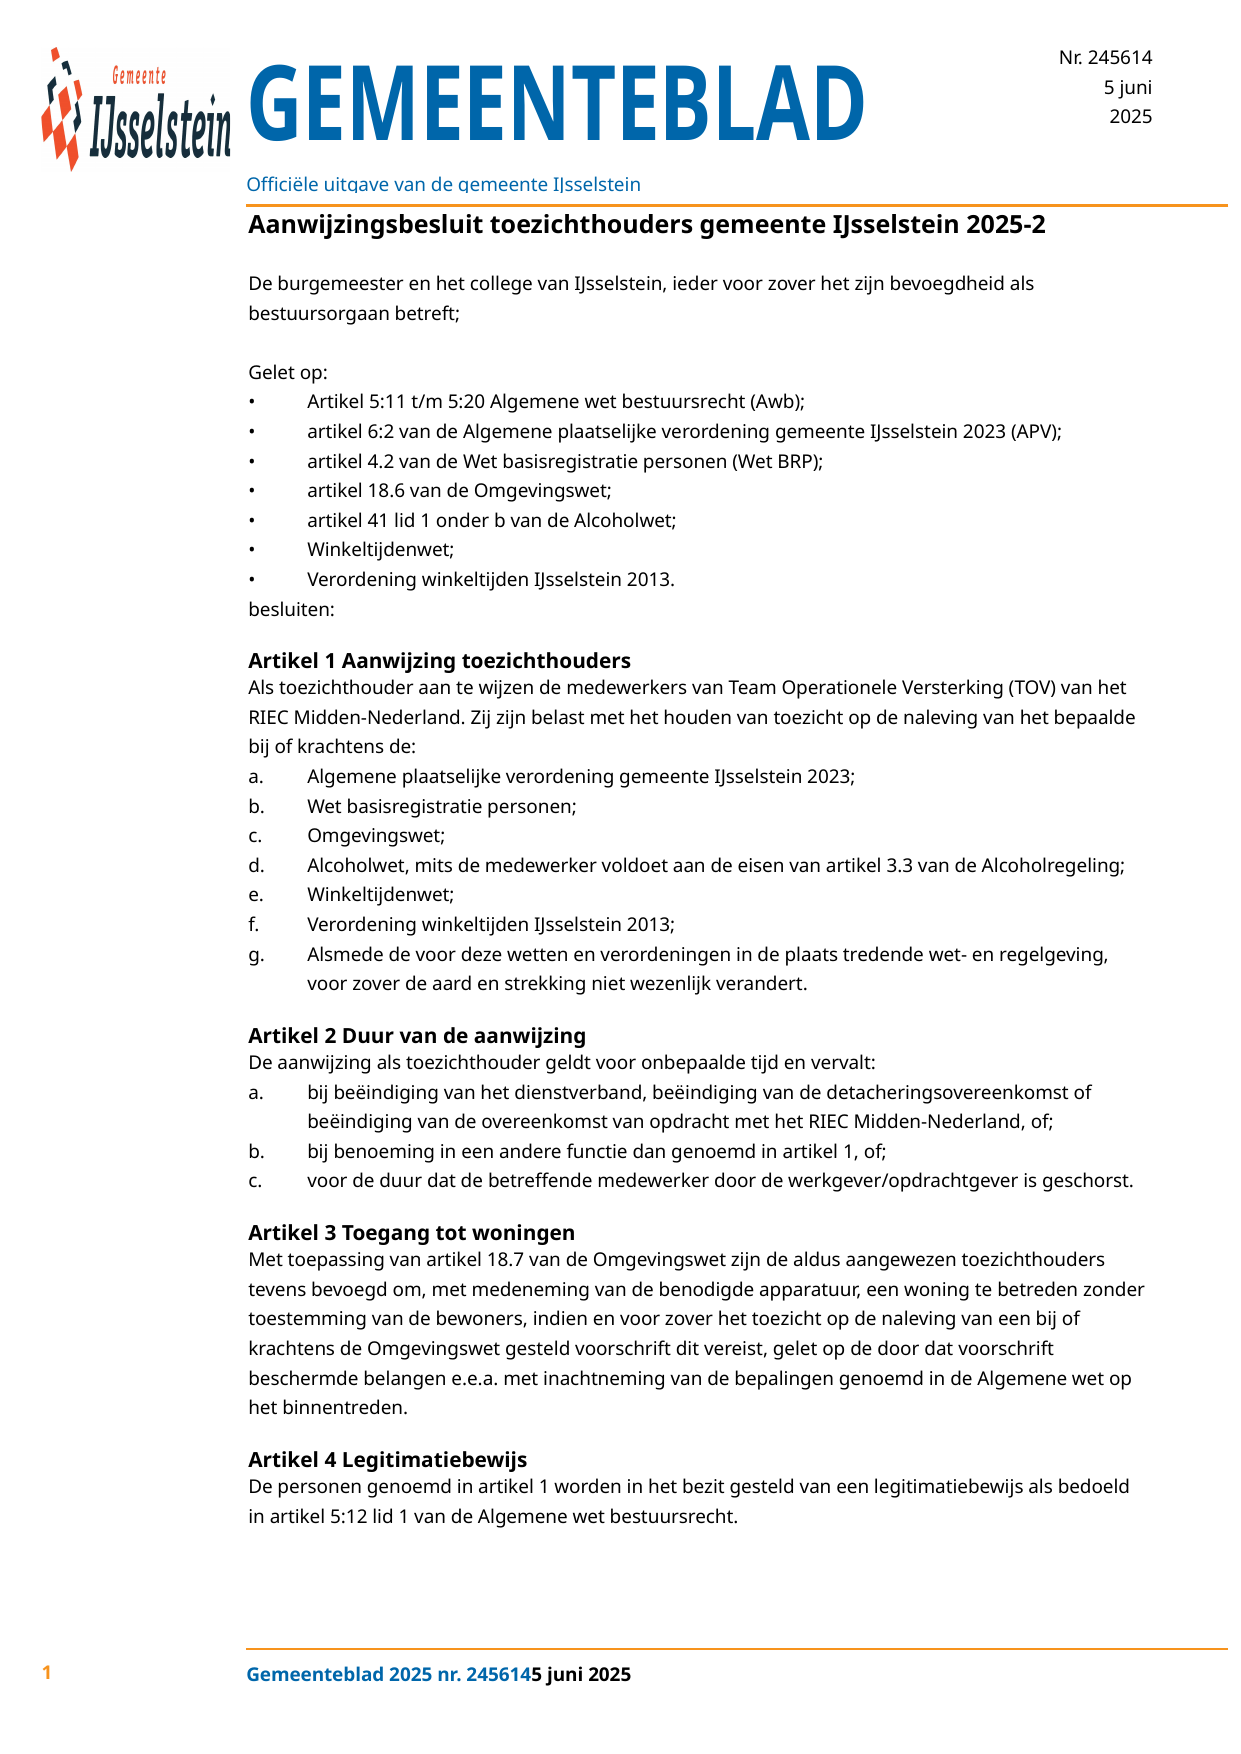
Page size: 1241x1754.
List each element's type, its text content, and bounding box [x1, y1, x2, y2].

list Wet basisregistratie personen; [248, 793, 1152, 819]
list Omgevingswet; [248, 822, 1152, 848]
list bij beëindiging van het dienstverband, beëindiging van de detacheringsovereenkomst of beëindiging van de overeenkomst van opdracht met het RIEC Midden-Nederland, of; [248, 1079, 1152, 1134]
text De burgemeester en het college van IJsselstein, ieder voor zover het zijn bevoegdheid als bestuursorgaan betreft; [248, 270, 1152, 326]
list voor de duur dat de betreffende medewerker door de werkgever/opdrachtgever is geschorst. [248, 1168, 1152, 1193]
text Gelet op: [248, 359, 1152, 385]
text De personen genoemd in artikel 1 worden in het bezit gesteld van een legitimatiebewijs als bedoeld in artikel 5:12 lid 1 van de Algemene wet bestuursrecht. [248, 1473, 1152, 1528]
text Als toezichthouder aan te wijzen de medewerkers van Team Operationele Versterking (TOV) van het RIEC Midden-Nederland. Zij zijn belast met het houden van toezicht op de naleving van het bepaalde bij of krachtens de: [248, 674, 1152, 759]
list artikel 4.2 van de Wet basisregistratie personen (Wet BRP); [248, 448, 1152, 473]
list Alsmede de voor deze wetten en verordeningen in de plaats tredende wet- en regelgeving, voor zover de aard en strekking niet wezenlijk verandert. [248, 941, 1152, 996]
text Artikel 2 Duur van de aanwijzing [248, 1021, 1152, 1049]
list Artikel 5:11 t/m 5:20 Algemene wet bestuursrecht (Awb); [248, 389, 1152, 414]
text besluiten: [248, 596, 1152, 621]
text Aanwijzingsbesluit toezichthouders gemeente IJsselstein 2025-2 [248, 207, 1152, 241]
text De aanwijzing als toezichthouder geldt voor onbepaalde tijd en vervalt: [248, 1049, 1152, 1075]
text Artikel 1 Aanwijzing toezichthouders [248, 646, 1152, 674]
list Algemene plaatselijke verordening gemeente IJsselstein 2023; [248, 763, 1152, 789]
list artikel 41 lid 1 onder b van de Alcoholwet; [248, 507, 1152, 533]
list Alcoholwet, mits de medewerker voldoet aan de eisen van artikel 3.3 van de Alcoholregeling; [248, 852, 1152, 878]
list bij benoeming in een andere functie dan genoemd in artikel 1, of; [248, 1138, 1152, 1164]
list Winkeltijdenwet; [248, 882, 1152, 907]
list artikel 18.6 van de Omgevingswet; [248, 477, 1152, 503]
text Artikel 3 Toegang tot woningen [248, 1218, 1152, 1246]
list Verordening winkeltijden IJsselstein 2013; [248, 911, 1152, 937]
text Met toepassing van artikel 18.7 van de Omgevingswet zijn de aldus aangewezen toezichthouders tevens bevoegd om, met medeneming van de benodigde apparatuur, een woning te betreden zonder toestemming van de bewoners, indien en voor zover het toezicht op de naleving van een bij of krachtens de Omgevingswet gesteld voorschrift dit vereist, gelet op de door dat voorschrift beschermde belangen e.e.a. met inachtneming van de bepalingen genoemd in de Algemene wet op het binnentreden. [248, 1246, 1152, 1420]
list Winkeltijdenwet; [248, 537, 1152, 562]
list artikel 6:2 van de Algemene plaatselijke verordening gemeente IJsselstein 2023 (APV); [248, 418, 1152, 444]
picture [41, 47, 231, 172]
text Artikel 4 Legitimatiebewijs [248, 1445, 1152, 1473]
list Verordening winkeltijden IJsselstein 2013. [248, 566, 1152, 592]
